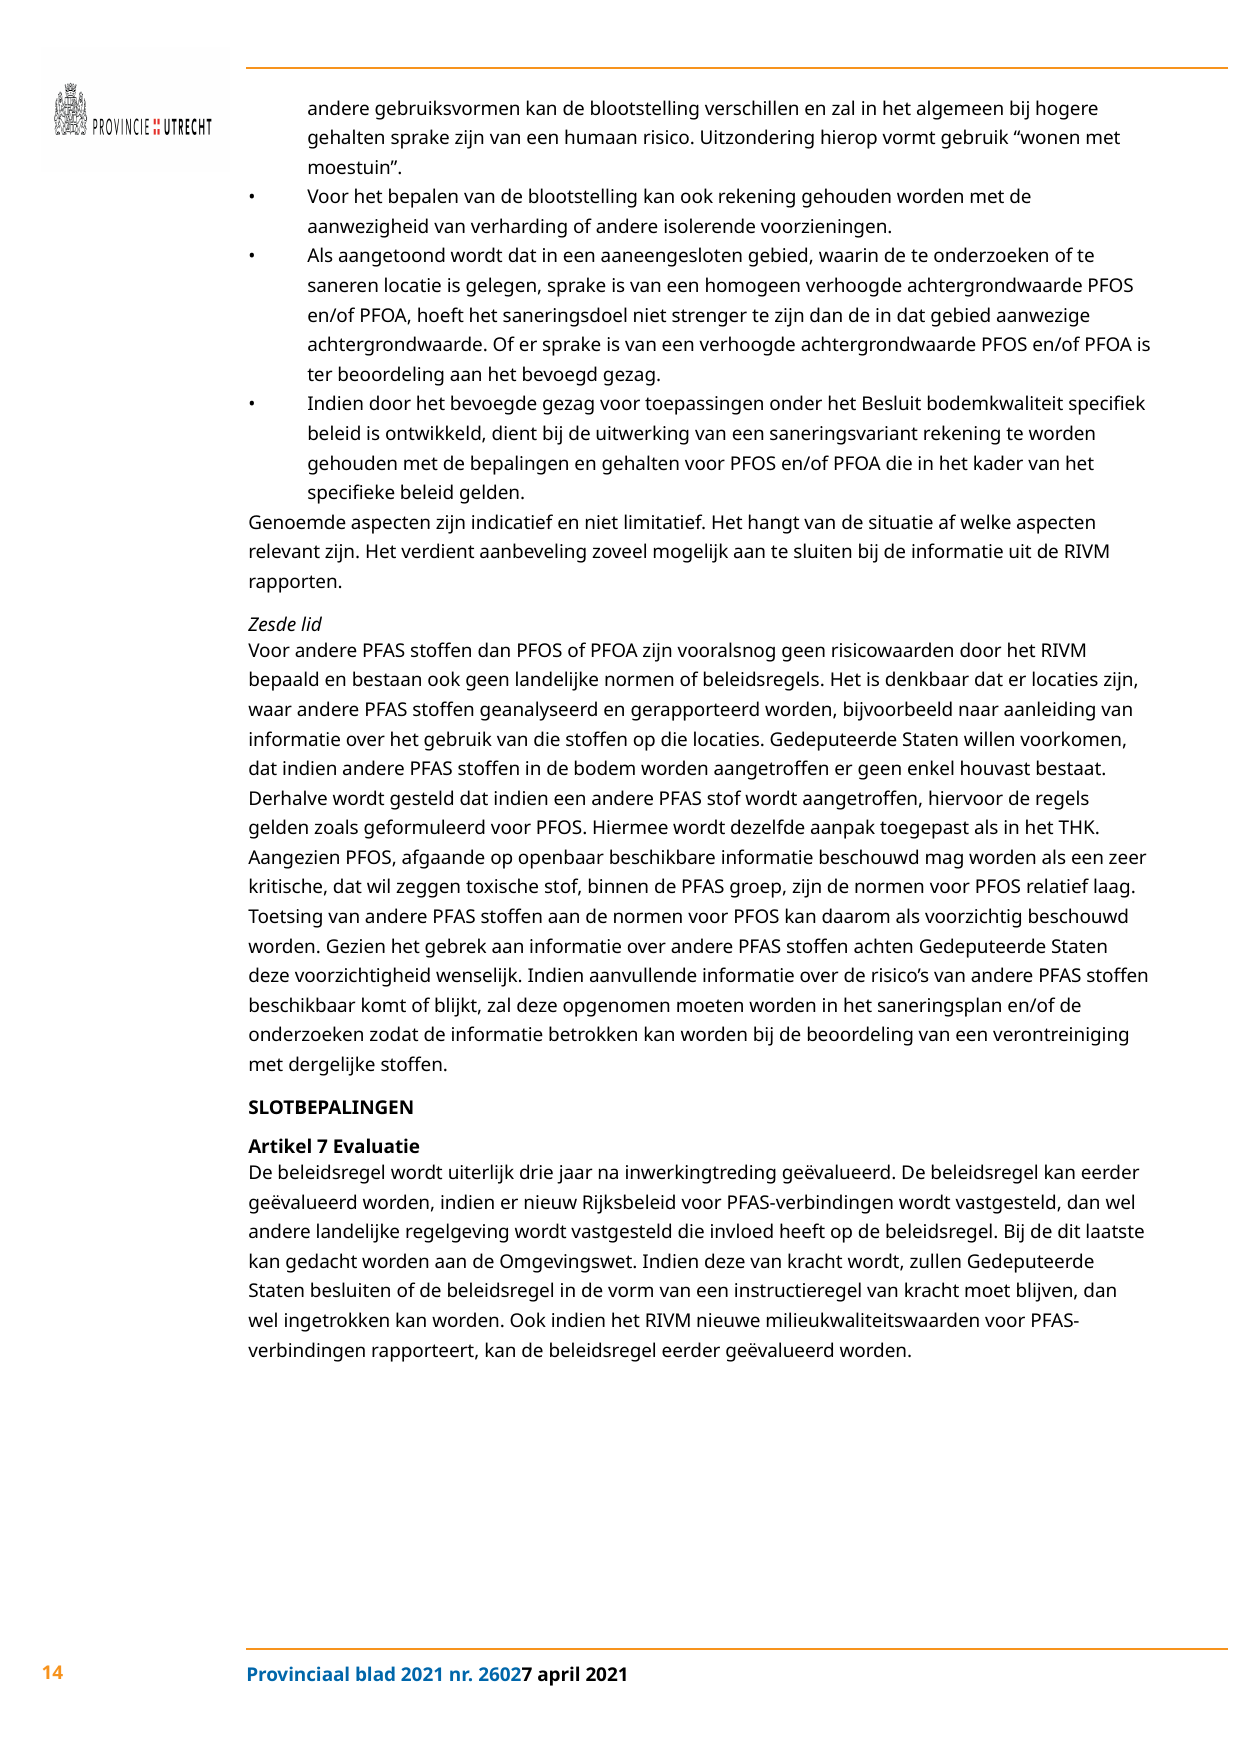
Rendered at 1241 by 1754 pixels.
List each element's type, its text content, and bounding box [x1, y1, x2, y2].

text Voor andere PFAS stoffen dan PFOS of PFOA zijn vooralsnog geen risicowaarden door het RIVM bepaald en bestaan ook geen landelijke normen of beleidsregels. Het is denkbaar dat er locaties zijn, waar andere PFAS stoffen geanalyseerd en gerapporteerd worden, bijvoorbeeld naar aanleiding van informatie over het gebruik van die stoffen op die locaties. Gedeputeerde Staten willen voorkomen, dat indien andere PFAS stoffen in de bodem worden aangetroffen er geen enkel houvast bestaat. Derhalve wordt gesteld dat indien een andere PFAS stof wordt aangetroffen, hiervoor de regels gelden zoals geformuleerd voor PFOS. Hiermee wordt dezelfde aanpak toegepast als in het THK. [248, 637, 1152, 840]
picture [41, 47, 231, 172]
list Als aangetoond wordt dat in een aaneengesloten gebied, waarin de te onderzoeken of te saneren locatie is gelegen, sprake is van een homogeen verhoogde achtergrondwaarde PFOS en/of PFOA, hoeft het saneringsdoel niet strenger te zijn dan de in dat gebied aanwezige achtergrondwaarde. Of er sprake is van een verhoogde achtergrondwaarde PFOS en/of PFOA is ter beoordeling aan het bevoegd gezag. [248, 243, 1152, 387]
list andere gebruiksvormen kan de blootstelling verschillen en zal in het algemeen bij hogere gehalten sprake zijn van een humaan risico. Uitzondering hierop vormt gebruik “wonen met moestuin”. [248, 95, 1152, 180]
text SLOTBEPALINGEN [248, 1094, 1152, 1120]
list Indien door het bevoegde gezag voor toepassingen onder het Besluit bodemkwaliteit specifiek beleid is ontwikkeld, dient bij de uitwerking van een saneringsvariant rekening te worden gehouden met de bepalingen en gehalten voor PFOS en/of PFOA die in het kader van het specifieke beleid gelden. [248, 391, 1152, 505]
text Genoemde aspecten zijn indicatief en niet limitatief. Het hangt van de situatie af welke aspecten relevant zijn. Het verdient aanbeveling zoveel mogelijk aan te sluiten bij de informatie uit de RIVM rapporten. [248, 509, 1152, 594]
text Aangezien PFOS, afgaande op openbaar beschikbare informatie beschouwd mag worden als een zeer kritische, dat wil zeggen toxische stof, binnen de PFAS groep, zijn de normen voor PFOS relatief laag. Toetsing van andere PFAS stoffen aan de normen voor PFOS kan daarom als voorzichtig beschouwd worden. Gezien het gebrek aan informatie over andere PFAS stoffen achten Gedeputeerde Staten deze voorzichtigheid wenselijk. Indien aanvullende informatie over de risico’s van andere PFAS stoffen beschikbaar komt of blijkt, zal deze opgenomen moeten worden in het saneringsplan en/of de onderzoeken zodat de informatie betrokken kan worden bij de beoordeling van een verontreiniging met dergelijke stoffen. [248, 844, 1152, 1077]
text Zesde lid [248, 611, 1152, 637]
text De beleidsregel wordt uiterlijk drie jaar na inwerkingtreding geëvalueerd. De beleidsregel kan eerder geëvalueerd worden, indien er nieuw Rijksbeleid voor PFAS-verbindingen wordt vastgesteld, dan wel andere landelijke regelgeving wordt vastgesteld die invloed heeft op de beleidsregel. Bij de dit laatste kan gedacht worden aan de Omgevingswet. Indien deze van kracht wordt, zullen Gedeputeerde Staten besluiten of de beleidsregel in de vorm van een instructieregel van kracht moet blijven, dan wel ingetrokken kan worden. Ook indien het RIVM nieuwe milieukwaliteitswaarden voor PFAS-verbindingen rapporteert, kan de beleidsregel eerder geëvalueerd worden. [248, 1159, 1152, 1362]
list Voor het bepalen van de blootstelling kan ook rekening gehouden worden met de aanwezigheid van verharding of andere isolerende voorzieningen. [248, 183, 1152, 239]
text Artikel 7 Evaluatie [248, 1133, 1152, 1159]
